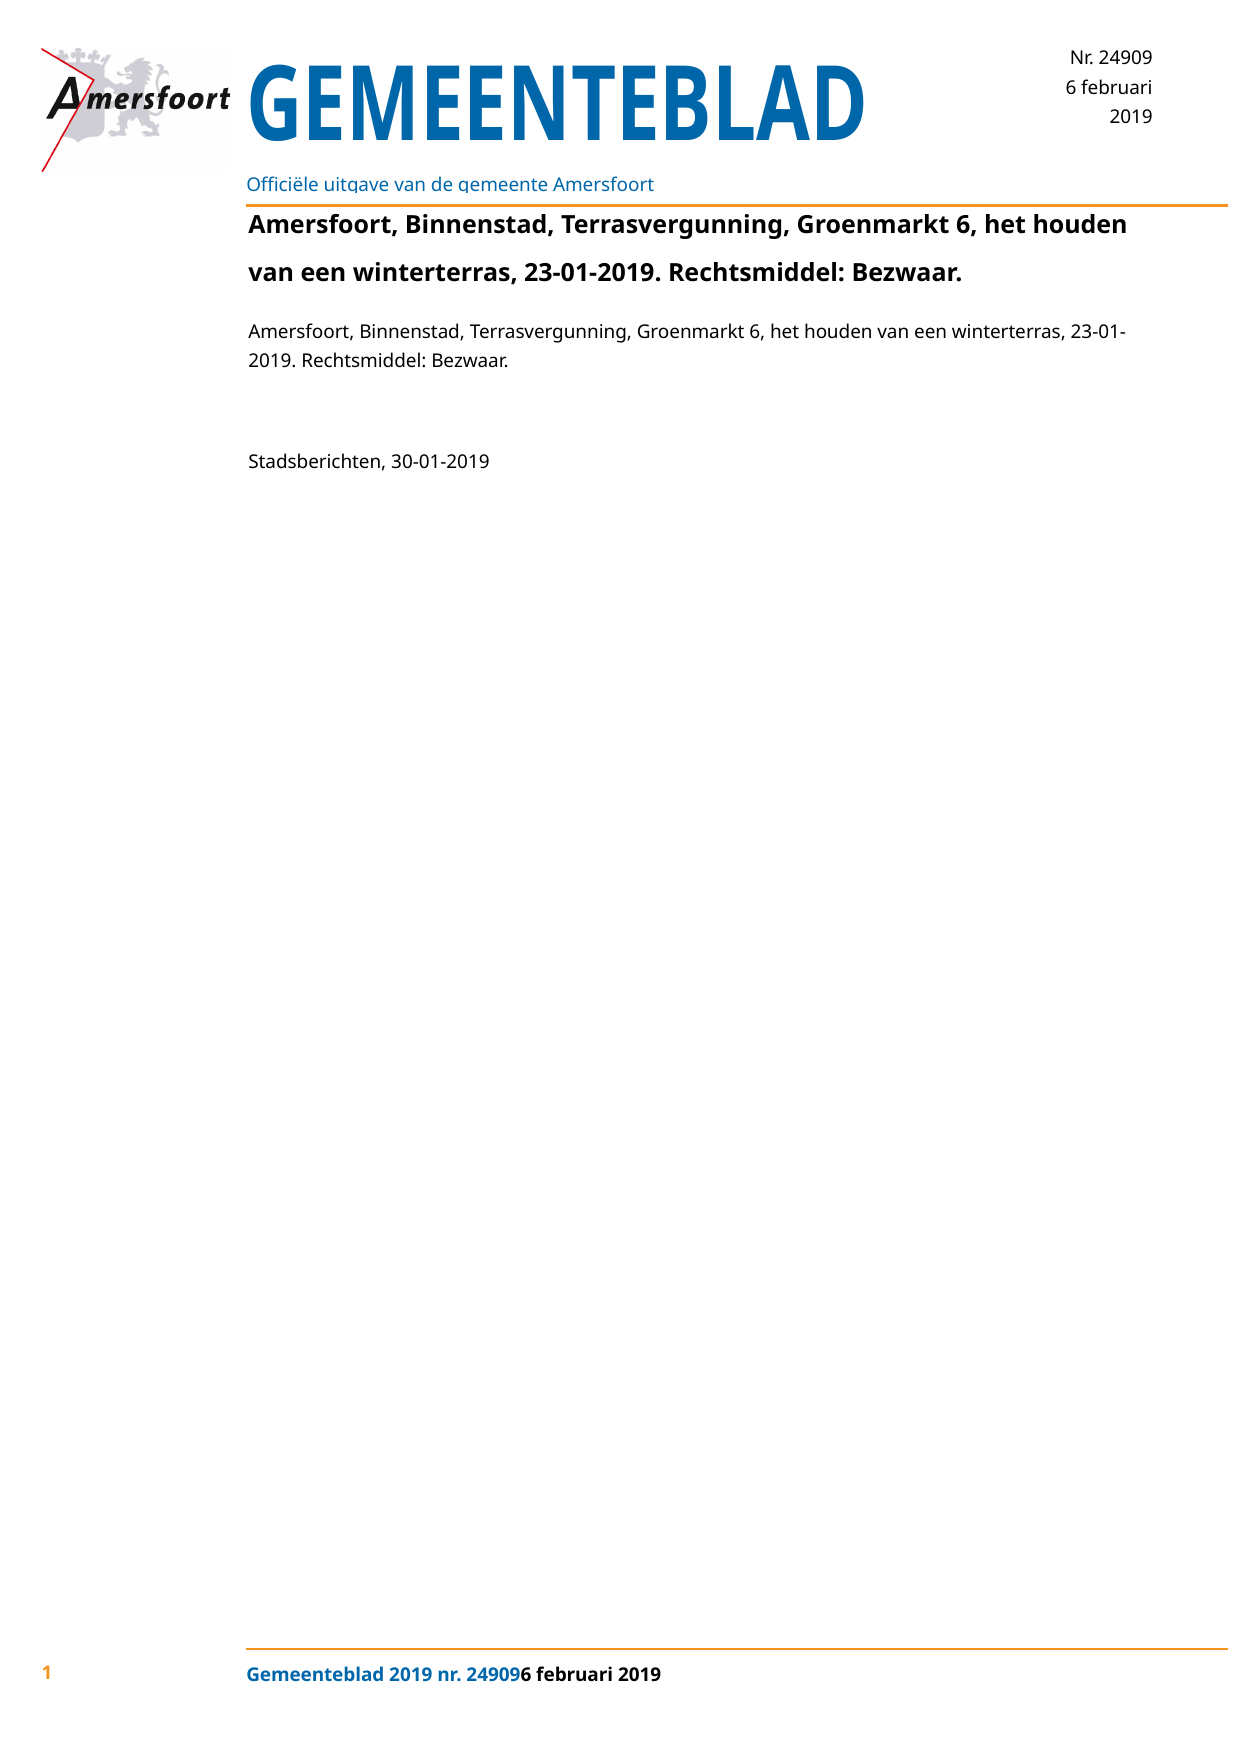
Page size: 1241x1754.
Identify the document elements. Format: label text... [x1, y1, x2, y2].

text Amersfoort, Binnenstad, Terrasvergunning, Groenmarkt 6, het houden van een winterterras, 23-01-2019. Rechtsmiddel: Bezwaar. [248, 207, 1152, 288]
text Stadsberichten, 30-01-2019 [248, 448, 1152, 474]
picture [41, 47, 231, 172]
text Amersfoort, Binnenstad, Terrasvergunning, Groenmarkt 6, het houden van een winterterras, 23-01-2019. Rechtsmiddel: Bezwaar. [248, 318, 1152, 373]
